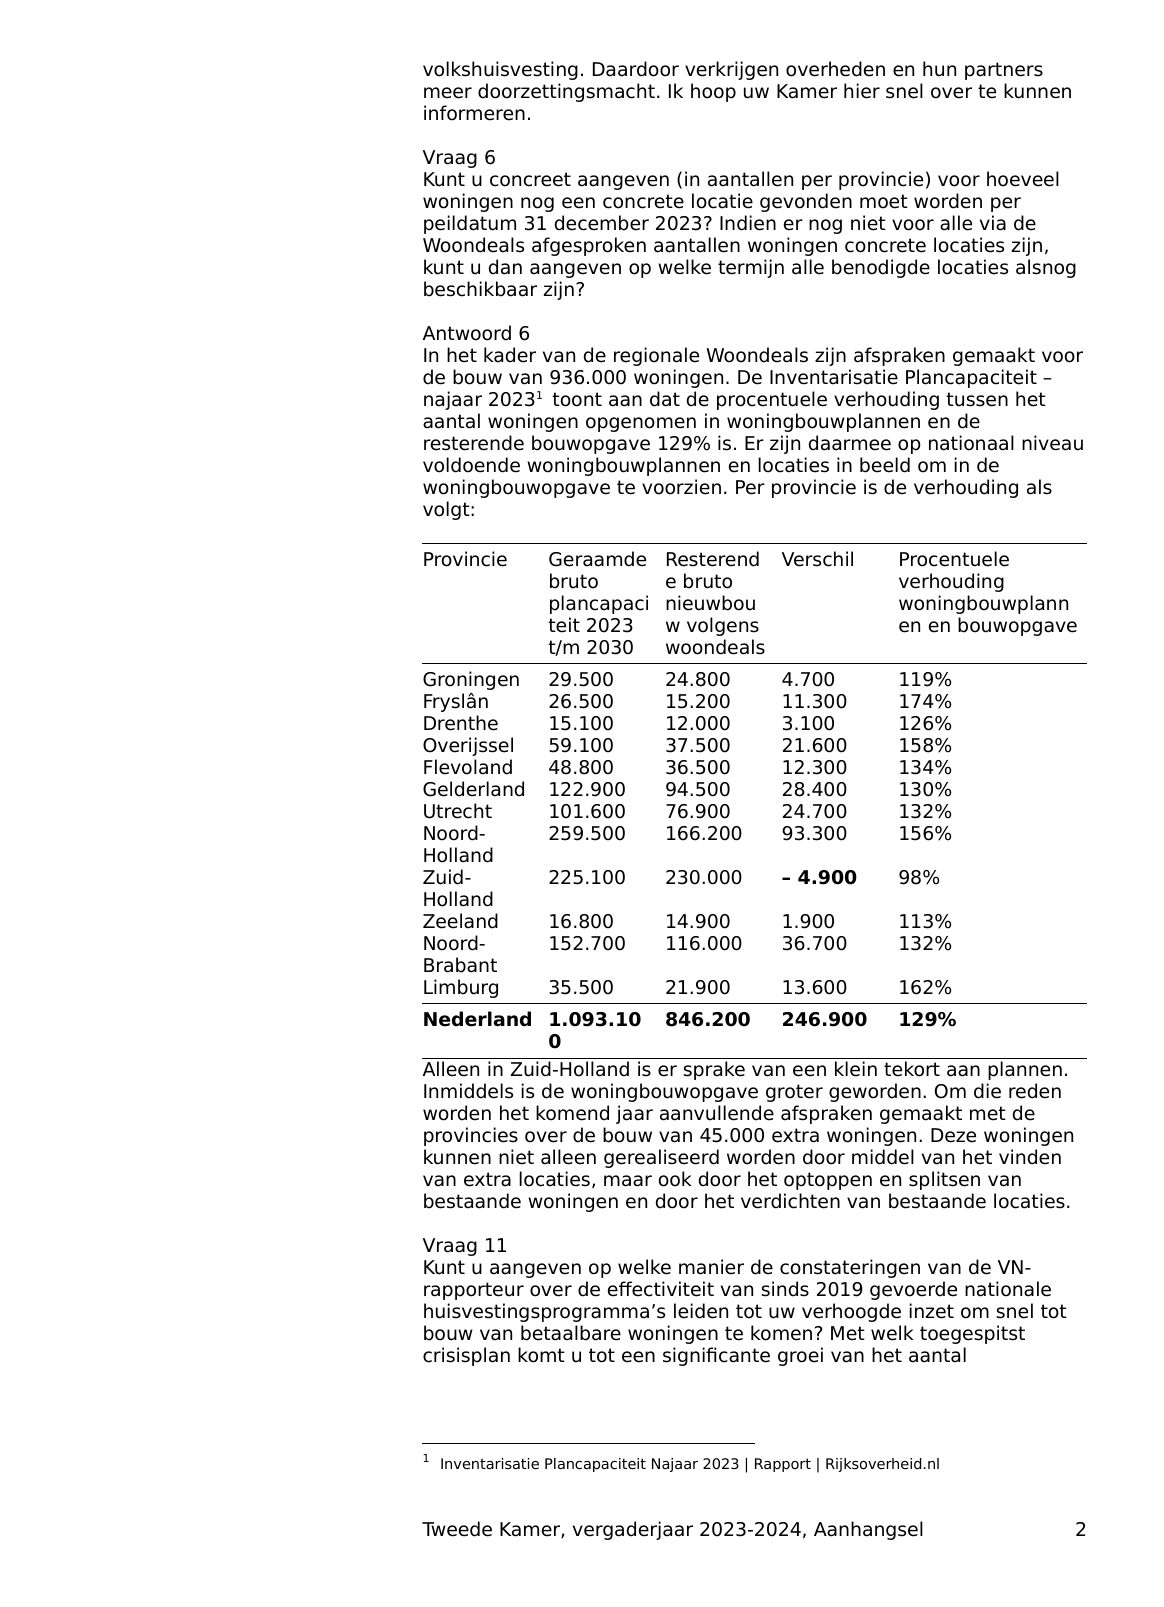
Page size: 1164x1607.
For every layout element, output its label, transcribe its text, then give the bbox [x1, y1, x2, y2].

table_cell 93.300 [776, 823, 892, 867]
table_header Geraamde bruto plancapaciteit 2023 t/m 2030 [542, 544, 659, 663]
table_cell 35.500 [542, 977, 659, 1003]
table_cell 26.500 [542, 691, 659, 713]
table_cell – 4.900 [776, 867, 892, 911]
table_cell 126% [892, 713, 1087, 735]
text Inventarisatie Plancapaciteit Najaar 2023 | Rapport | Rijksoverheid.nl [422, 1452, 1087, 1474]
text In het kader van de regionale Woondeals zijn afspraken gemaakt voor de bouw van 936.000 woningen. De Inventarisatie Plancapaciteit – najaar 2023 toont aan dat de procentuele verhouding tussen het aantal woningen opgenomen in woningbouwplannen en de resterende bouwopgave 129% is. Er zijn daarmee op nationaal niveau voldoende woningbouwplannen en locaties in beeld om in de woningbouwopgave te voorzien. Per provincie is de verhouding als volgt: [422, 345, 1087, 521]
table_cell 12.000 [659, 713, 776, 735]
table_cell Utrecht [422, 801, 542, 823]
table_cell Limburg [422, 977, 542, 1003]
table_cell 101.600 [542, 801, 659, 823]
table_header Verschil [776, 544, 892, 663]
table_cell 846.200 [659, 1004, 776, 1058]
table_cell 48.800 [542, 757, 659, 779]
table_cell 119% [892, 664, 1087, 691]
table_cell Zuid-Holland [422, 867, 542, 911]
text Vraag 11 [422, 1235, 1087, 1257]
table_cell 28.400 [776, 779, 892, 801]
table_cell 21.600 [776, 735, 892, 757]
table_cell 14.900 [659, 911, 776, 933]
table_cell 94.500 [659, 779, 776, 801]
table_cell 36.500 [659, 757, 776, 779]
table_cell 13.600 [776, 977, 892, 1003]
table_cell 246.900 [776, 1004, 892, 1058]
table_cell 59.100 [542, 735, 659, 757]
table_cell 16.800 [542, 911, 659, 933]
table_cell 225.100 [542, 867, 659, 911]
table_cell Overijssel [422, 735, 542, 757]
text Vraag 6 [422, 147, 1087, 169]
table_cell 113% [892, 911, 1087, 933]
text Antwoord 6 [422, 323, 1087, 345]
table_cell 21.900 [659, 977, 776, 1003]
table_cell 230.000 [659, 867, 776, 911]
table_cell 158% [892, 735, 1087, 757]
table_cell 116.000 [659, 933, 776, 977]
table_cell 259.500 [542, 823, 659, 867]
table_header Procentuele verhouding woningbouwplannen en bouwopgave [892, 544, 1087, 663]
text Alleen in Zuid-Holland is er sprake van een klein tekort aan plannen. Inmiddels is de woningbouwopgave groter geworden. Om die reden worden het komend jaar aanvullende afspraken gemaakt met de provincies over de bouw van 45.000 extra woningen. Deze woningen kunnen niet alleen gerealiseerd worden door middel van het vinden van extra locaties, maar ook door het optoppen en splitsen van bestaande woningen en door het verdichten van bestaande locaties. [422, 1059, 1087, 1213]
table_header Provincie [422, 544, 542, 663]
table_cell 4.700 [776, 664, 892, 691]
table_cell Noord-Brabant [422, 933, 542, 977]
table_cell 1.900 [776, 911, 892, 933]
table_cell 12.300 [776, 757, 892, 779]
table_cell 24.800 [659, 664, 776, 691]
table_cell 174% [892, 691, 1087, 713]
table_cell Gelderland [422, 779, 542, 801]
table_cell 156% [892, 823, 1087, 867]
table_cell Flevoland [422, 757, 542, 779]
table_cell Groningen [422, 664, 542, 691]
table_cell 129% [892, 1004, 1087, 1058]
table_cell 3.100 [776, 713, 892, 735]
table_cell 134% [892, 757, 1087, 779]
table_cell 130% [892, 779, 1087, 801]
table_cell Drenthe [422, 713, 542, 735]
table_cell 166.200 [659, 823, 776, 867]
table_cell Nederland [422, 1004, 542, 1058]
table_cell 1.093.100 [542, 1004, 659, 1058]
table_cell Noord-Holland [422, 823, 542, 867]
text Kunt u concreet aangeven (in aantallen per provincie) voor hoeveel woningen nog een concrete locatie gevonden moet worden per peildatum 31 december 2023? Indien er nog niet voor alle via de Woondeals afgesproken aantallen woningen concrete locaties zijn, kunt u dan aangeven op welke termijn alle benodigde locaties alsnog beschikbaar zijn? [422, 169, 1087, 301]
text volkshuisvesting. Daardoor verkrijgen overheden en hun partners meer doorzettingsmacht. Ik hoop uw Kamer hier snel over te kunnen informeren. [422, 59, 1087, 125]
table_cell 122.900 [542, 779, 659, 801]
table_cell 76.900 [659, 801, 776, 823]
table_cell 24.700 [776, 801, 892, 823]
text Kunt u aangeven op welke manier de constateringen van de VN-rapporteur over de effectiviteit van sinds 2019 gevoerde nationale huisvestingsprogramma’s leiden tot uw verhoogde inzet om snel tot bouw van betaalbare woningen te komen? Met welk toegespitst crisisplan komt u tot een significante groei van het aantal [422, 1257, 1087, 1367]
table_cell Zeeland [422, 911, 542, 933]
table_cell 132% [892, 933, 1087, 977]
table_cell 162% [892, 977, 1087, 1003]
table_cell 37.500 [659, 735, 776, 757]
table_cell 152.700 [542, 933, 659, 977]
table_header Resterende bruto nieuwbouw volgens woondeals [659, 544, 776, 663]
table_cell 15.200 [659, 691, 776, 713]
table_cell Fryslân [422, 691, 542, 713]
table_cell 36.700 [776, 933, 892, 977]
table_cell 15.100 [542, 713, 659, 735]
table_cell 98% [892, 867, 1087, 911]
table_cell 132% [892, 801, 1087, 823]
table_cell 29.500 [542, 664, 659, 691]
table_cell 11.300 [776, 691, 892, 713]
